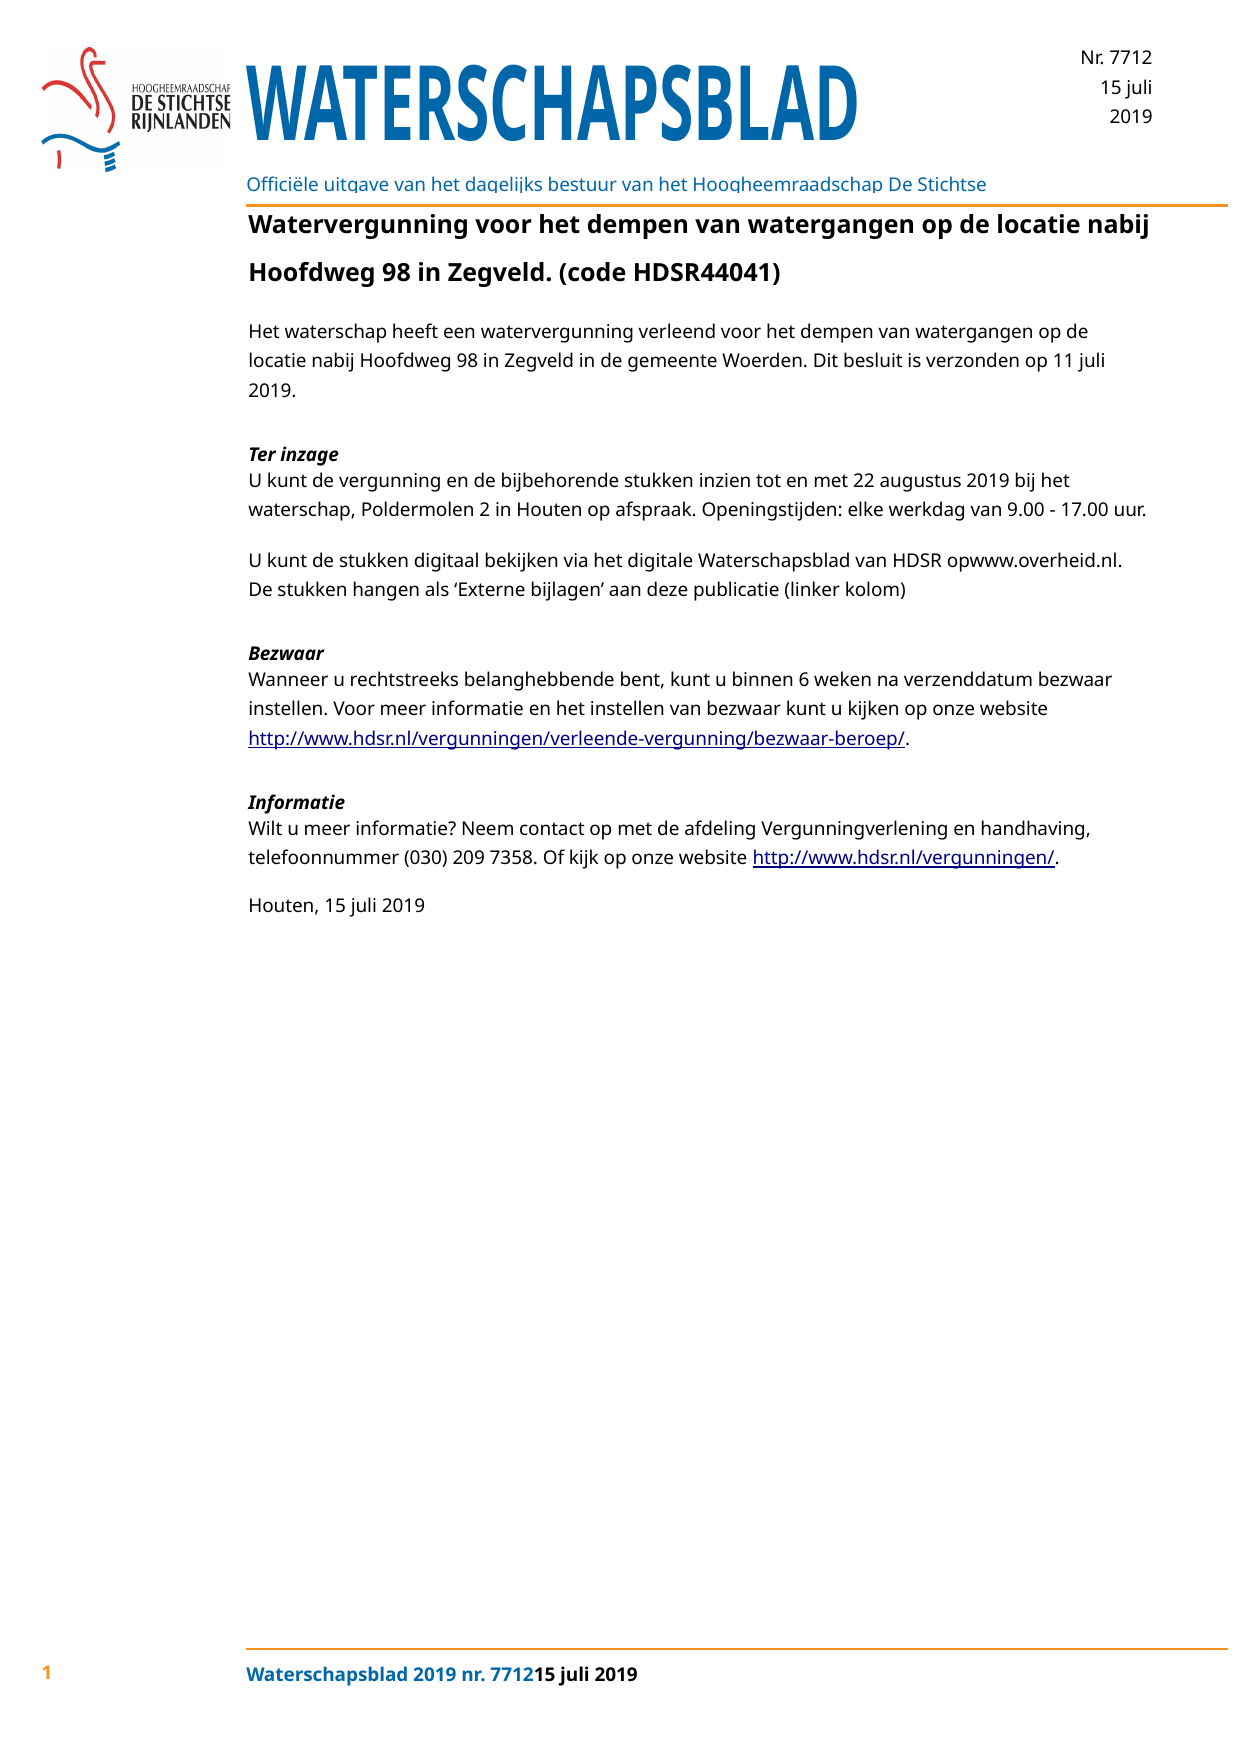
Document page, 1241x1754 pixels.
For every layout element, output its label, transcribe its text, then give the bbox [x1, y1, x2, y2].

text Ter inzage [248, 441, 1152, 467]
picture [41, 47, 231, 172]
text Wanneer u rechtstreeks belanghebbende bent, kunt u binnen 6 weken na verzenddatum bezwaar instellen. Voor meer informatie en het instellen van bezwaar kunt u kijken op onze website http://www.hdsr.nl/vergunningen/verleende-vergunning/bezwaar-beroep/. [248, 666, 1152, 751]
text Wilt u meer informatie? Neem contact op met de afdeling Vergunningverlening en handhaving, telefoonnummer (030) 209 7358. Of kijk op onze website http://www.hdsr.nl/vergunningen/. [248, 815, 1152, 870]
text Houten, 15 juli 2019 [248, 892, 1152, 918]
text U kunt de stukken digitaal bekijken via het digitale Waterschapsblad van HDSR opwww.overheid.nl. De stukken hangen als ‘Externe bijlagen’ aan deze publicatie (linker kolom) [248, 547, 1152, 602]
text U kunt de vergunning en de bijbehorende stukken inzien tot en met 22 augustus 2019 bij het waterschap, Poldermolen 2 in Houten op afspraak. Openingstijden: elke werkdag van 9.00 - 17.00 uur. [248, 467, 1152, 522]
text Informatie [248, 789, 1152, 815]
text Het waterschap heeft een watervergunning verleend voor het dempen van watergangen op de locatie nabij Hoofdweg 98 in Zegveld in de gemeente Woerden. Dit besluit is verzonden op 11 juli 2019. [248, 318, 1152, 403]
text Bezwaar [248, 640, 1152, 666]
text Watervergunning voor het dempen van watergangen op de locatie nabij Hoofdweg 98 in Zegveld. (code HDSR44041) [248, 207, 1152, 288]
